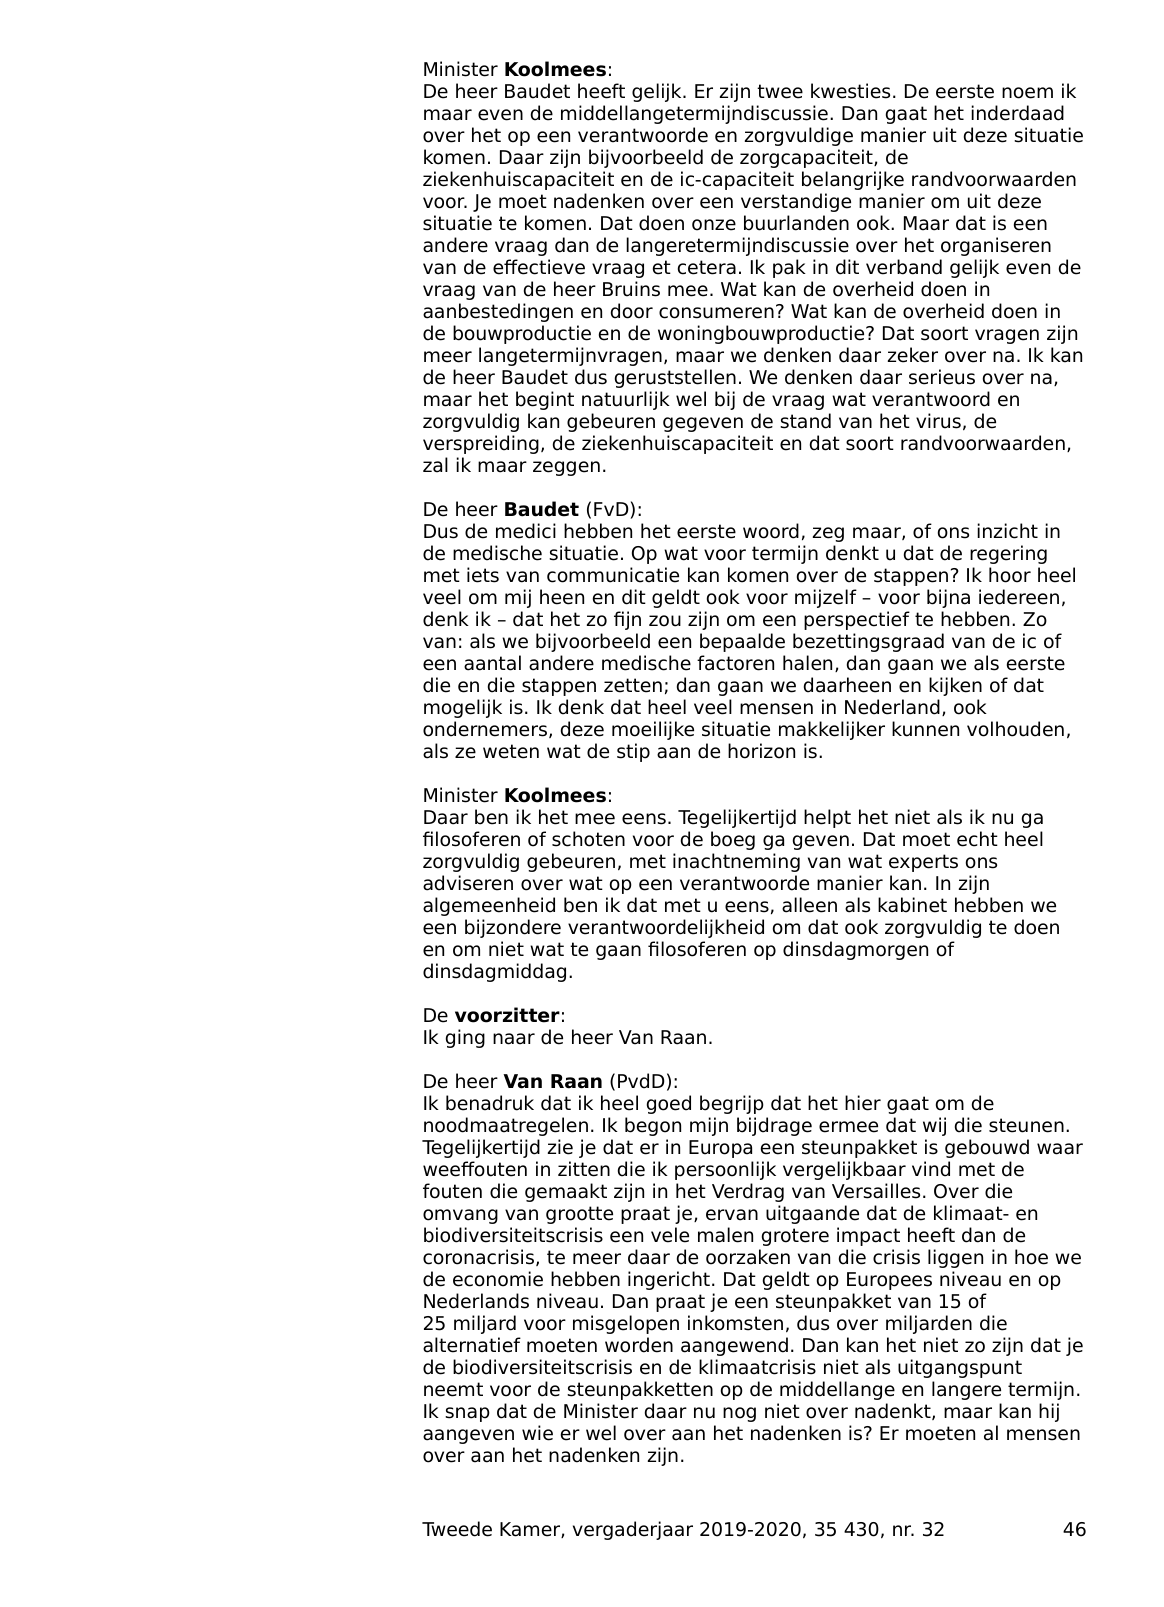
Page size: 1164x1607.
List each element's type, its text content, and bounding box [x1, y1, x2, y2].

text Daar ben ik het mee eens. Tegelijkertijd helpt het niet als ik nu ga filosoferen of schoten voor de boeg ga geven. Dat moet echt heel zorgvuldig gebeuren, met inachtneming van wat experts ons adviseren over wat op een verantwoorde manier kan. In zijn algemeenheid ben ik dat met u eens, alleen als kabinet hebben we een bijzondere verantwoordelijkheid om dat ook zorgvuldig te doen en om niet wat te gaan filosoferen op dinsdagmorgen of dinsdagmiddag. [422, 807, 1087, 983]
text Minister Koolmees: [422, 785, 1087, 807]
text De heer Baudet heeft gelijk. Er zijn twee kwesties. De eerste noem ik maar even de middellangetermijndiscussie. Dan gaat het inderdaad over het op een verantwoorde en zorgvuldige manier uit deze situatie komen. Daar zijn bijvoorbeeld de zorgcapaciteit, de ziekenhuiscapaciteit en de ic-capaciteit belangrijke randvoorwaarden voor. Je moet nadenken over een verstandige manier om uit deze situatie te komen. Dat doen onze buurlanden ook. Maar dat is een andere vraag dan de langeretermijndiscussie over het organiseren van de effectieve vraag et cetera. Ik pak in dit verband gelijk even de vraag van de heer Bruins mee. Wat kan de overheid doen in aanbestedingen en door consumeren? Wat kan de overheid doen in de bouwproductie en de woningbouwproductie? Dat soort vragen zijn meer langetermijnvragen, maar we denken daar zeker over na. Ik kan de heer Baudet dus geruststellen. We denken daar serieus over na, maar het begint natuurlijk wel bij de vraag wat verantwoord en zorgvuldig kan gebeuren gegeven de stand van het virus, de verspreiding, de ziekenhuiscapaciteit en dat soort randvoorwaarden, zal ik maar zeggen. [422, 81, 1087, 477]
text De voorzitter: [422, 1005, 1087, 1027]
text De heer Baudet (FvD): [422, 499, 1087, 521]
text De heer Van Raan (PvdD): [422, 1071, 1087, 1093]
text Dus de medici hebben het eerste woord, zeg maar, of ons inzicht in de medische situatie. Op wat voor termijn denkt u dat de regering met iets van communicatie kan komen over de stappen? Ik hoor heel veel om mij heen en dit geldt ook voor mijzelf – voor bijna iedereen, denk ik – dat het zo fijn zou zijn om een perspectief te hebben. Zo van: als we bijvoorbeeld een bepaalde bezettingsgraad van de ic of een aantal andere medische factoren halen, dan gaan we als eerste die en die stappen zetten; dan gaan we daarheen en kijken of dat mogelijk is. Ik denk dat heel veel mensen in Nederland, ook ondernemers, deze moeilijke situatie makkelijker kunnen volhouden, als ze weten wat de stip aan de horizon is. [422, 521, 1087, 763]
text Minister Koolmees: [422, 59, 1087, 81]
text Ik ging naar de heer Van Raan. [422, 1027, 1087, 1049]
text Ik benadruk dat ik heel goed begrijp dat het hier gaat om de noodmaatregelen. Ik begon mijn bijdrage ermee dat wij die steunen. Tegelijkertijd zie je dat er in Europa een steunpakket is gebouwd waar weeffouten in zitten die ik persoonlijk vergelijkbaar vind met de fouten die gemaakt zijn in het Verdrag van Versailles. Over die omvang van grootte praat je, ervan uitgaande dat de klimaat- en biodiversiteitscrisis een vele malen grotere impact heeft dan de coronacrisis, te meer daar de oorzaken van die crisis liggen in hoe we de economie hebben ingericht. Dat geldt op Europees niveau en op Nederlands niveau. Dan praat je een steunpakket van 15 of 25 miljard voor misgelopen inkomsten, dus over miljarden die alternatief moeten worden aangewend. Dan kan het niet zo zijn dat je de biodiversiteitscrisis en de klimaatcrisis niet als uitgangspunt neemt voor de steunpakketten op de middellange en langere termijn. Ik snap dat de Minister daar nu nog niet over nadenkt, maar kan hij aangeven wie er wel over aan het nadenken is? Er moeten al mensen over aan het nadenken zijn. [422, 1093, 1087, 1467]
